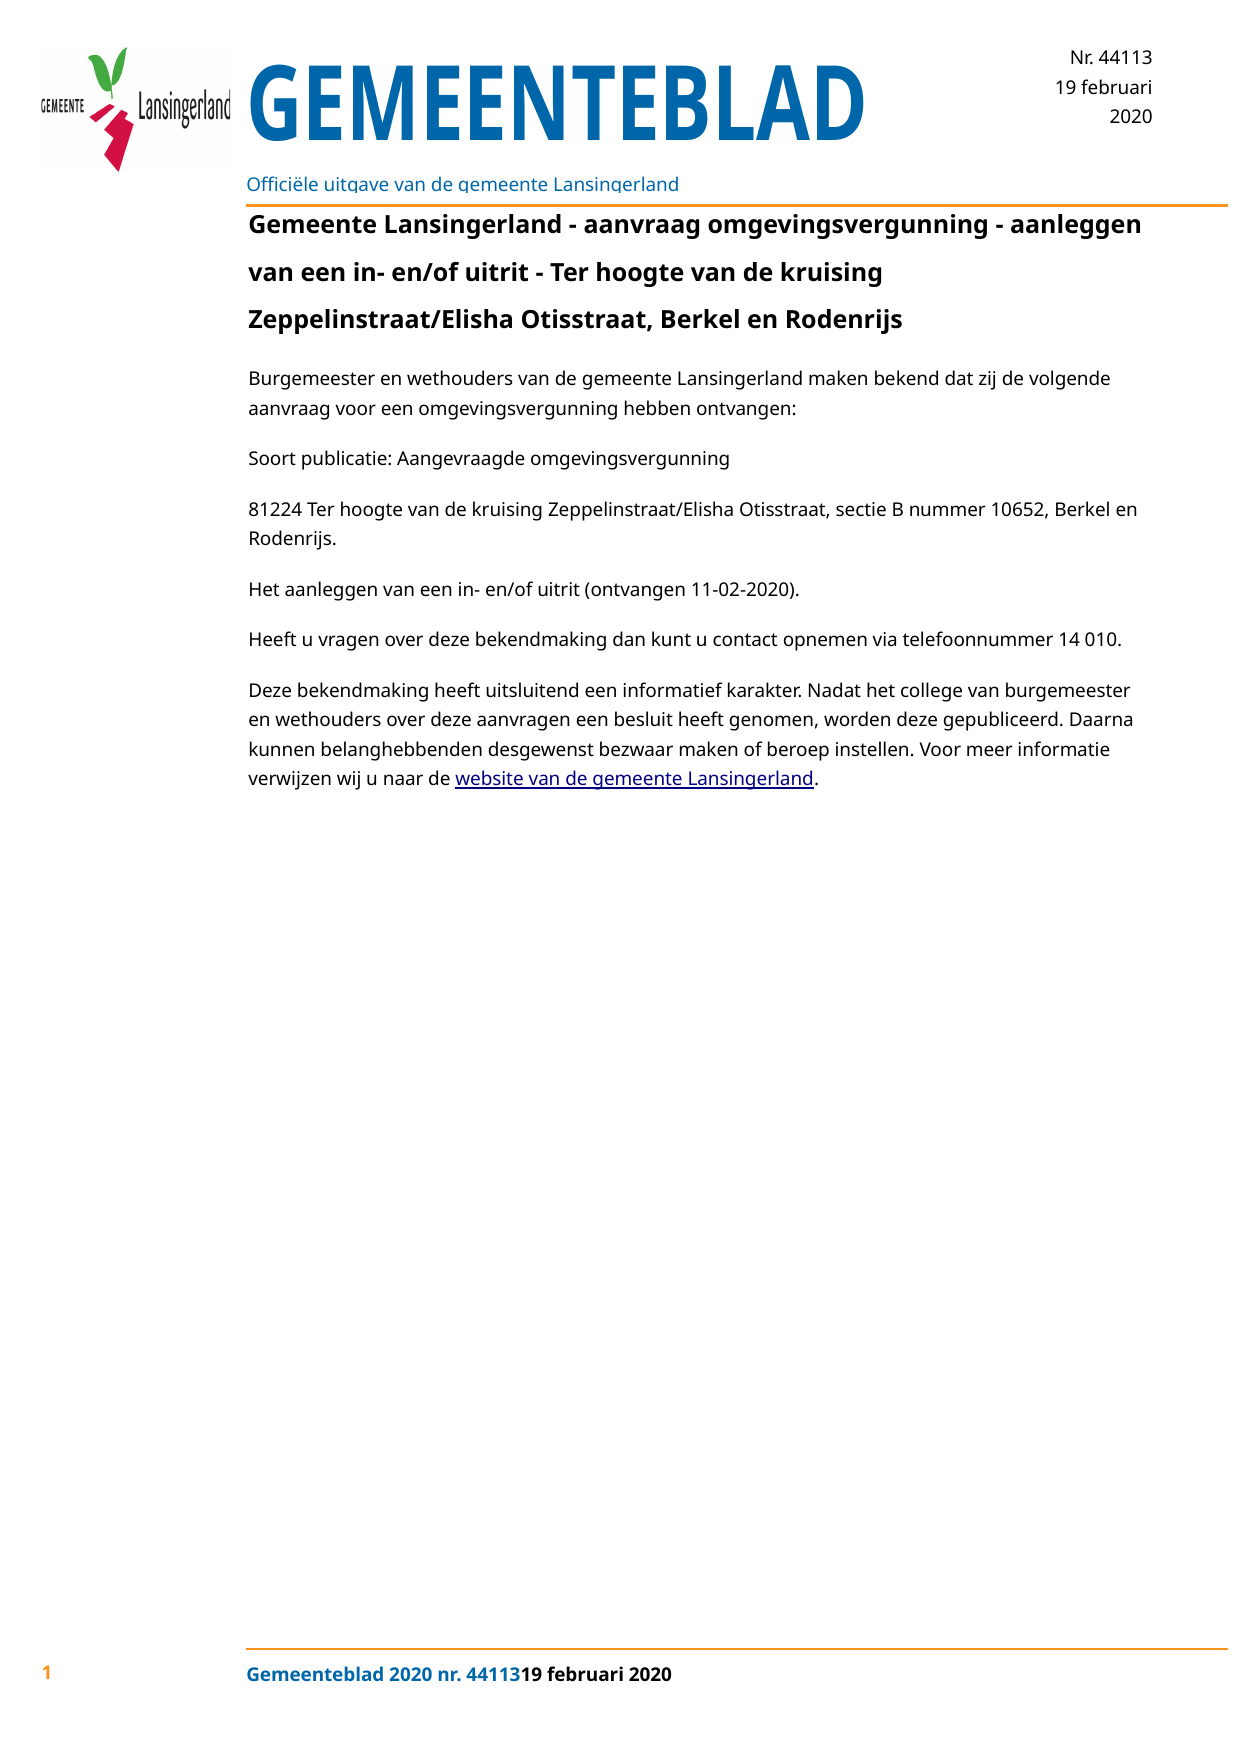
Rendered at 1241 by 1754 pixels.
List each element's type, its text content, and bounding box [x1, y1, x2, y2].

text Soort publicatie: Aangevraagde omgevingsvergunning [248, 446, 1152, 471]
text Het aanleggen van een in- en/of uitrit (ontvangen 11-02-2020). [248, 576, 1152, 602]
text Burgemeester en wethouders van de gemeente Lansingerland maken bekend dat zij de volgende aanvraag voor een omgevingsvergunning hebben ontvangen: [248, 366, 1152, 421]
picture [41, 47, 231, 172]
text Deze bekendmaking heeft uitsluitend een informatief karakter. Nadat het college van burgemeester en wethouders over deze aanvragen een besluit heeft genomen, worden deze gepubliceerd. Daarna kunnen belanghebbenden desgewenst bezwaar maken of beroep instellen. Voor meer informatie verwijzen wij u naar de website van de gemeente Lansingerland. [248, 677, 1152, 791]
text Gemeente Lansingerland - aanvraag omgevingsvergunning - aanleggen van een in- en/of uitrit - Ter hoogte van de kruising Zeppelinstraat/Elisha Otisstraat, Berkel en Rodenrijs [248, 207, 1152, 336]
text 81224 Ter hoogte van de kruising Zeppelinstraat/Elisha Otisstraat, sectie B nummer 10652, Berkel en Rodenrijs. [248, 496, 1152, 551]
text Heeft u vragen over deze bekendmaking dan kunt u contact opnemen via telefoonnummer 14 010. [248, 626, 1152, 652]
